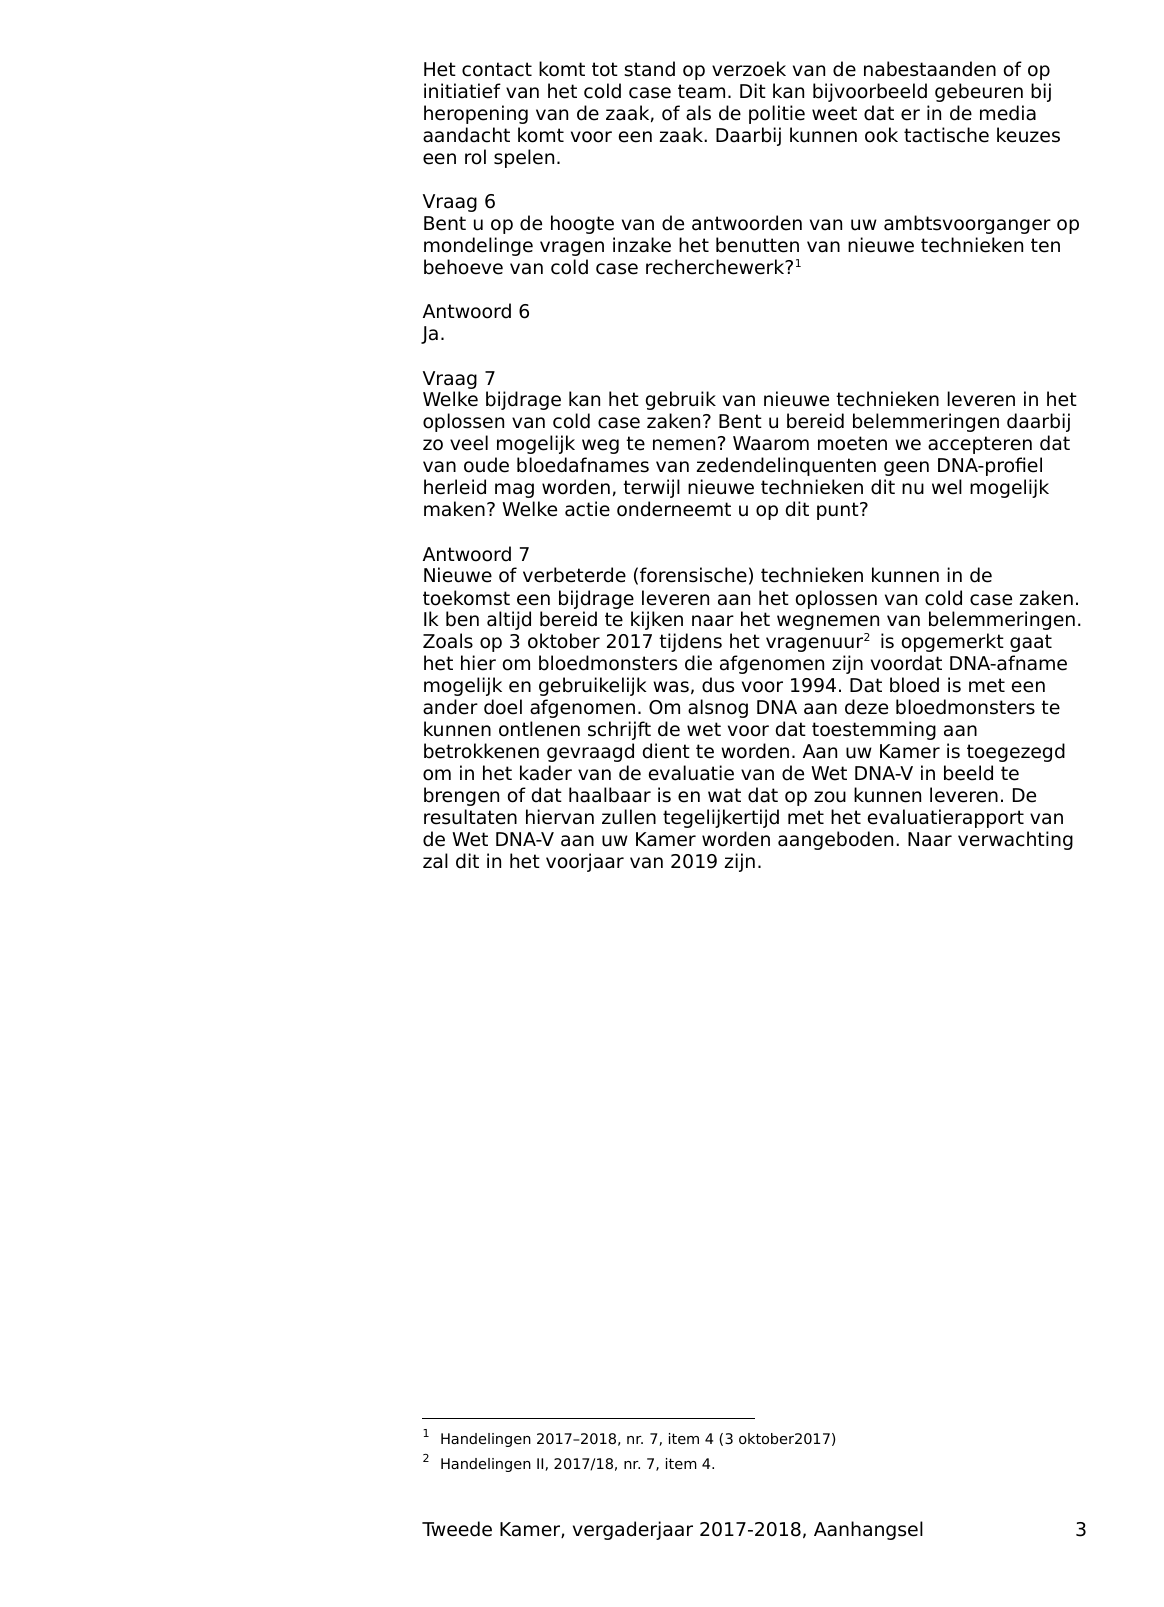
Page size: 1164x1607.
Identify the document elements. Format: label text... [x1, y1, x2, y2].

text Antwoord 6 [422, 301, 1087, 323]
text Handelingen II, 2017/18, nr. 7, item 4. [422, 1452, 1087, 1474]
text Bent u op de hoogte van de antwoorden van uw ambtsvoorganger op mondelinge vragen inzake het benutten van nieuwe technieken ten behoeve van cold case recherchewerk? [422, 213, 1087, 279]
text Antwoord 7 [422, 543, 1087, 565]
text Handelingen 2017–2018, nr. 7, item 4 (3 oktober2017) [422, 1427, 1087, 1449]
text Welke bijdrage kan het gebruik van nieuwe technieken leveren in het oplossen van cold case zaken? Bent u bereid belemmeringen daarbij zo veel mogelijk weg te nemen? Waarom moeten we accepteren dat van oude bloedafnames van zedendelinquenten geen DNA-profiel herleid mag worden, terwijl nieuwe technieken dit nu wel mogelijk maken? Welke actie onderneemt u op dit punt? [422, 389, 1087, 521]
text Ja. [422, 323, 1087, 345]
text Vraag 6 [422, 191, 1087, 213]
text Nieuwe of verbeterde (forensische) technieken kunnen in de toekomst een bijdrage leveren aan het oplossen van cold case zaken. Ik ben altijd bereid te kijken naar het wegnemen van belemmeringen. Zoals op 3 oktober 2017 tijdens het vragenuur is opgemerkt gaat het hier om bloedmonsters die afgenomen zijn voordat DNA-afname mogelijk en gebruikelijk was, dus voor 1994. Dat bloed is met een ander doel afgenomen. Om alsnog DNA aan deze bloedmonsters te kunnen ontlenen schrijft de wet voor dat toestemming aan betrokkenen gevraagd dient te worden. Aan uw Kamer is toegezegd om in het kader van de evaluatie van de Wet DNA-V in beeld te brengen of dat haalbaar is en wat dat op zou kunnen leveren. De resultaten hiervan zullen tegelijkertijd met het evaluatierapport van de Wet DNA-V aan uw Kamer worden aangeboden. Naar verwachting zal dit in het voorjaar van 2019 zijn. [422, 565, 1087, 873]
text Vraag 7 [422, 367, 1087, 389]
text Het contact komt tot stand op verzoek van de nabestaanden of op initiatief van het cold case team. Dit kan bijvoorbeeld gebeuren bij heropening van de zaak, of als de politie weet dat er in de media aandacht komt voor een zaak. Daarbij kunnen ook tactische keuzes een rol spelen. [422, 59, 1087, 169]
